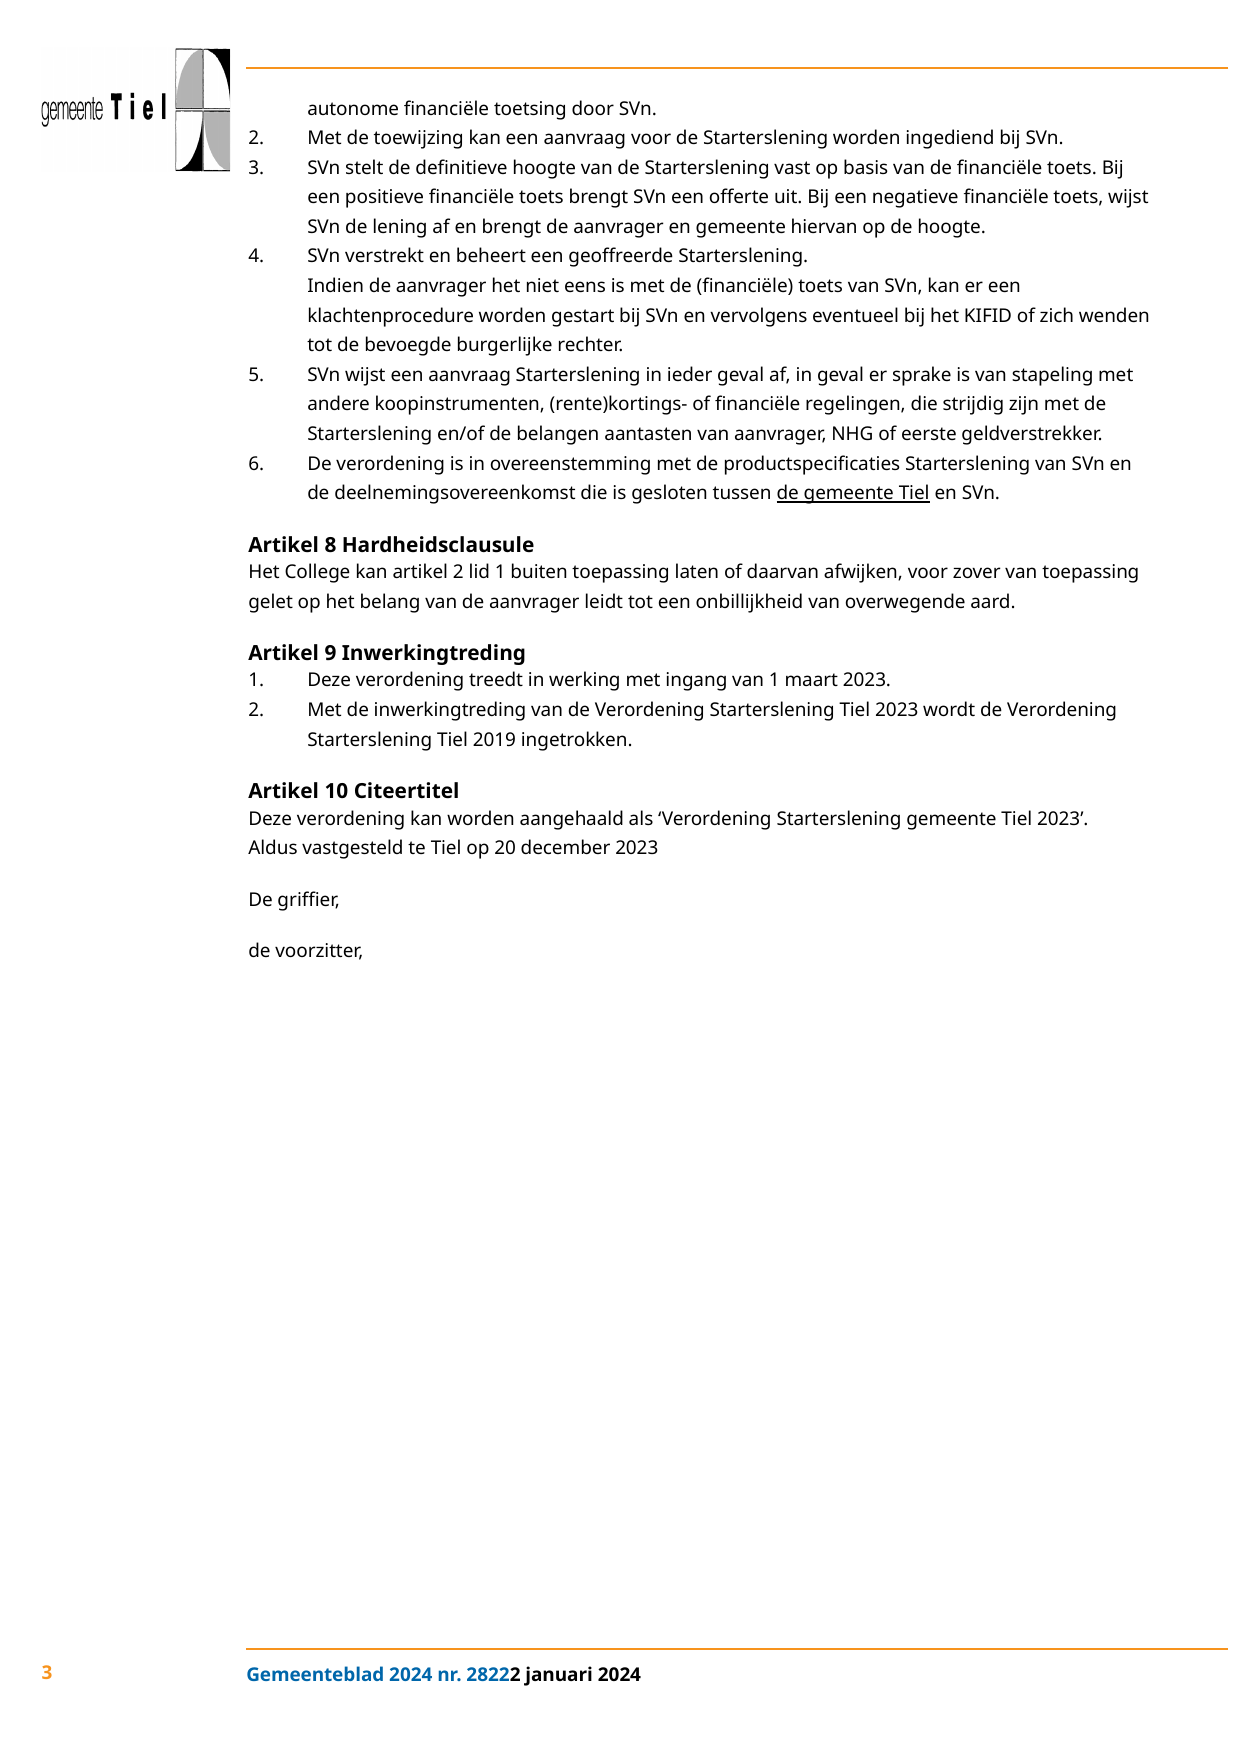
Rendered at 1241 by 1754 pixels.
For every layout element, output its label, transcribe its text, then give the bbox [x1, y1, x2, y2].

picture [41, 47, 231, 172]
list SVn verstrekt en beheert een geoffreerde Starterslening. [248, 243, 1152, 268]
list Deze verordening treedt in werking met ingang van 1 maart 2023. [248, 667, 1152, 692]
list Indien de aanvrager het niet eens is met de (financiële) toets van SVn, kan er een klachtenprocedure worden gestart bij SVn en vervolgens eventueel bij het KIFID of zich wenden tot de bevoegde burgerlijke rechter. [248, 272, 1152, 357]
text Artikel 10 Citeertitel [248, 776, 1152, 805]
text De griffier, [248, 886, 1152, 911]
text Aldus vastgesteld te Tiel op 20 december 2023 [248, 834, 1152, 860]
text Het College kan artikel 2 lid 1 buiten toepassing laten of daarvan afwijken, voor zover van toepassing gelet op het belang van de aanvrager leidt tot een onbillijkheid van overwegende aard. [248, 558, 1152, 613]
list De verordening is in overeenstemming met de productspecificaties Starterslening van SVn en de deelnemingsovereenkomst die is gesloten tussen de gemeente Tiel en SVn. [248, 450, 1152, 505]
text de voorzitter, [248, 937, 1152, 963]
list autonome financiële toetsing door SVn. [248, 95, 1152, 121]
text Deze verordening kan worden aangehaald als ‘Verordening Starterslening gemeente Tiel 2023’. [248, 805, 1152, 830]
list Met de inwerkingtreding van de Verordening Starterslening Tiel 2023 wordt de Verordening Starterslening Tiel 2019 ingetrokken. [248, 696, 1152, 752]
list SVn wijst een aanvraag Starterslening in ieder geval af, in geval er sprake is van stapeling met andere koopinstrumenten, (rente)kortings- of financiële regelingen, die strijdig zijn met de Starterslening en/of de belangen aantasten van aanvrager, NHG of eerste geldverstrekker. [248, 361, 1152, 446]
text Artikel 9 Inwerkingtreding [248, 638, 1152, 667]
list SVn stelt de definitieve hoogte van de Starterslening vast op basis van de financiële toets. Bij een positieve financiële toets brengt SVn een offerte uit. Bij een negatieve financiële toets, wijst SVn de lening af en brengt de aanvrager en gemeente hiervan op de hoogte. [248, 154, 1152, 239]
list Met de toewijzing kan een aanvraag voor de Starterslening worden ingediend bij SVn. [248, 124, 1152, 150]
text Artikel 8 Hardheidsclausule [248, 530, 1152, 558]
